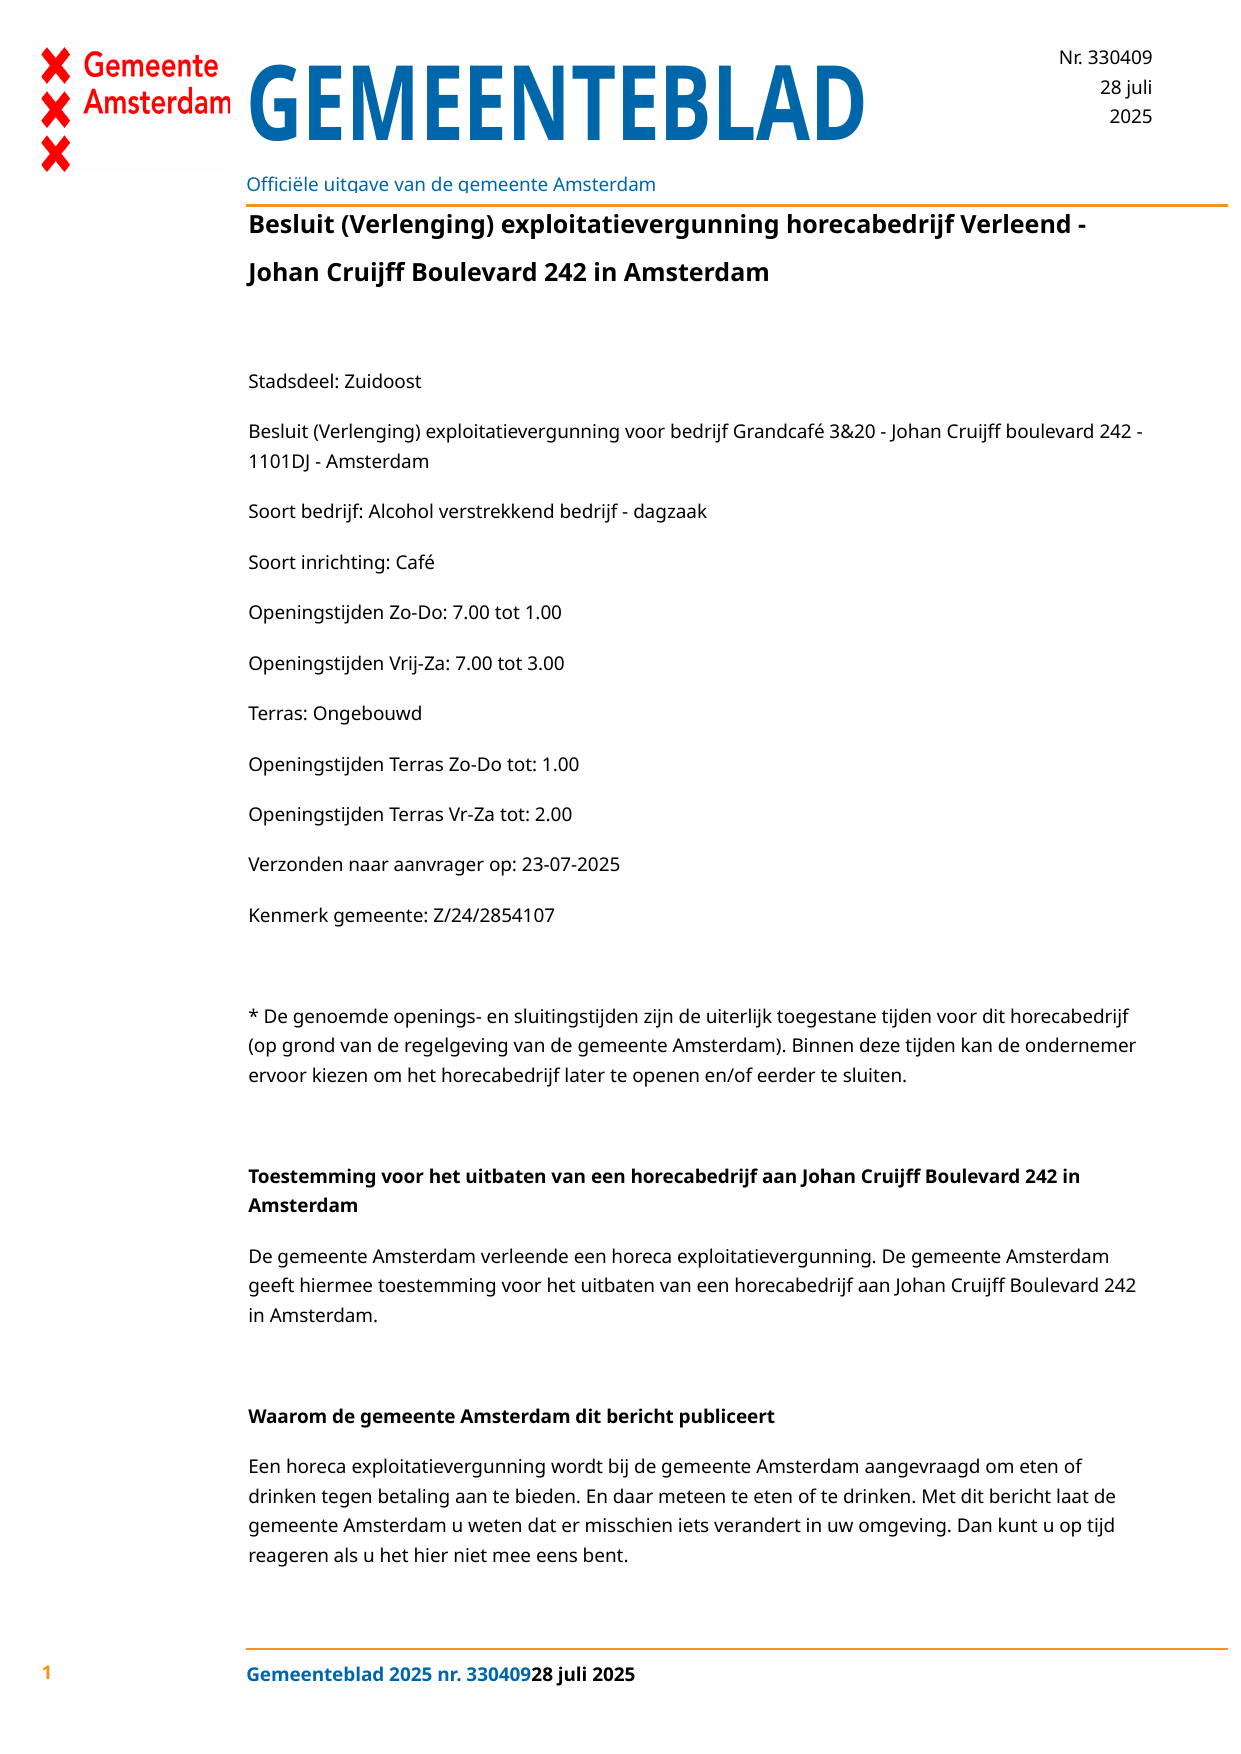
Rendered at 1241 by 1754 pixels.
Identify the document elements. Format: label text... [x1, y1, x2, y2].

text De gemeente Amsterdam verleende een horeca exploitatievergunning. De gemeente Amsterdam geeft hiermee toestemming voor het uitbaten van een horecabedrijf aan Johan Cruijff Boulevard 242 in Amsterdam. [248, 1243, 1152, 1328]
text Soort bedrijf: Alcohol verstrekkend bedrijf - dagzaak [248, 499, 1152, 524]
text Waarom de gemeente Amsterdam dit bericht publiceert [248, 1403, 1152, 1429]
text Verzonden naar aanvrager op: 23-07-2025 [248, 852, 1152, 877]
text Openingstijden Zo-Do: 7.00 tot 1.00 [248, 599, 1152, 625]
text Een horeca exploitatievergunning wordt bij de gemeente Amsterdam aangevraagd om eten of drinken tegen betaling aan te bieden. En daar meteen te eten of te drinken. Met dit bericht laat de gemeente Amsterdam u weten dat er misschien iets verandert in uw omgeving. Dan kunt u op tijd reageren als u het hier niet mee eens bent. [248, 1453, 1152, 1568]
text * De genoemde openings- en sluitingstijden zijn de uiterlijk toegestane tijden voor dit horecabedrijf (op grond van de regelgeving van de gemeente Amsterdam). Binnen deze tijden kan de ondernemer ervoor kiezen om het horecabedrijf later te openen en/of eerder te sluiten. [248, 1003, 1152, 1088]
text Openingstijden Terras Zo-Do tot: 1.00 [248, 751, 1152, 777]
text Terras: Ongebouwd [248, 700, 1152, 726]
text Openingstijden Terras Vr-Za tot: 2.00 [248, 801, 1152, 827]
text Soort inrichting: Café [248, 549, 1152, 575]
text Openingstijden Vrij-Za: 7.00 tot 3.00 [248, 650, 1152, 676]
text Kenmerk gemeente: Z/24/2854107 [248, 902, 1152, 928]
text Besluit (Verlenging) exploitatievergunning horecabedrijf Verleend - Johan Cruijff Boulevard 242 in Amsterdam [248, 207, 1152, 288]
picture [41, 47, 231, 172]
text Besluit (Verlenging) exploitatievergunning voor bedrijf Grandcafé 3&20 - Johan Cruijff boulevard 242 - 1101DJ - Amsterdam [248, 419, 1152, 474]
text Toestemming voor het uitbaten van een horecabedrijf aan Johan Cruijff Boulevard 242 in Amsterdam [248, 1163, 1152, 1218]
text Stadsdeel: Zuidoost [248, 368, 1152, 394]
